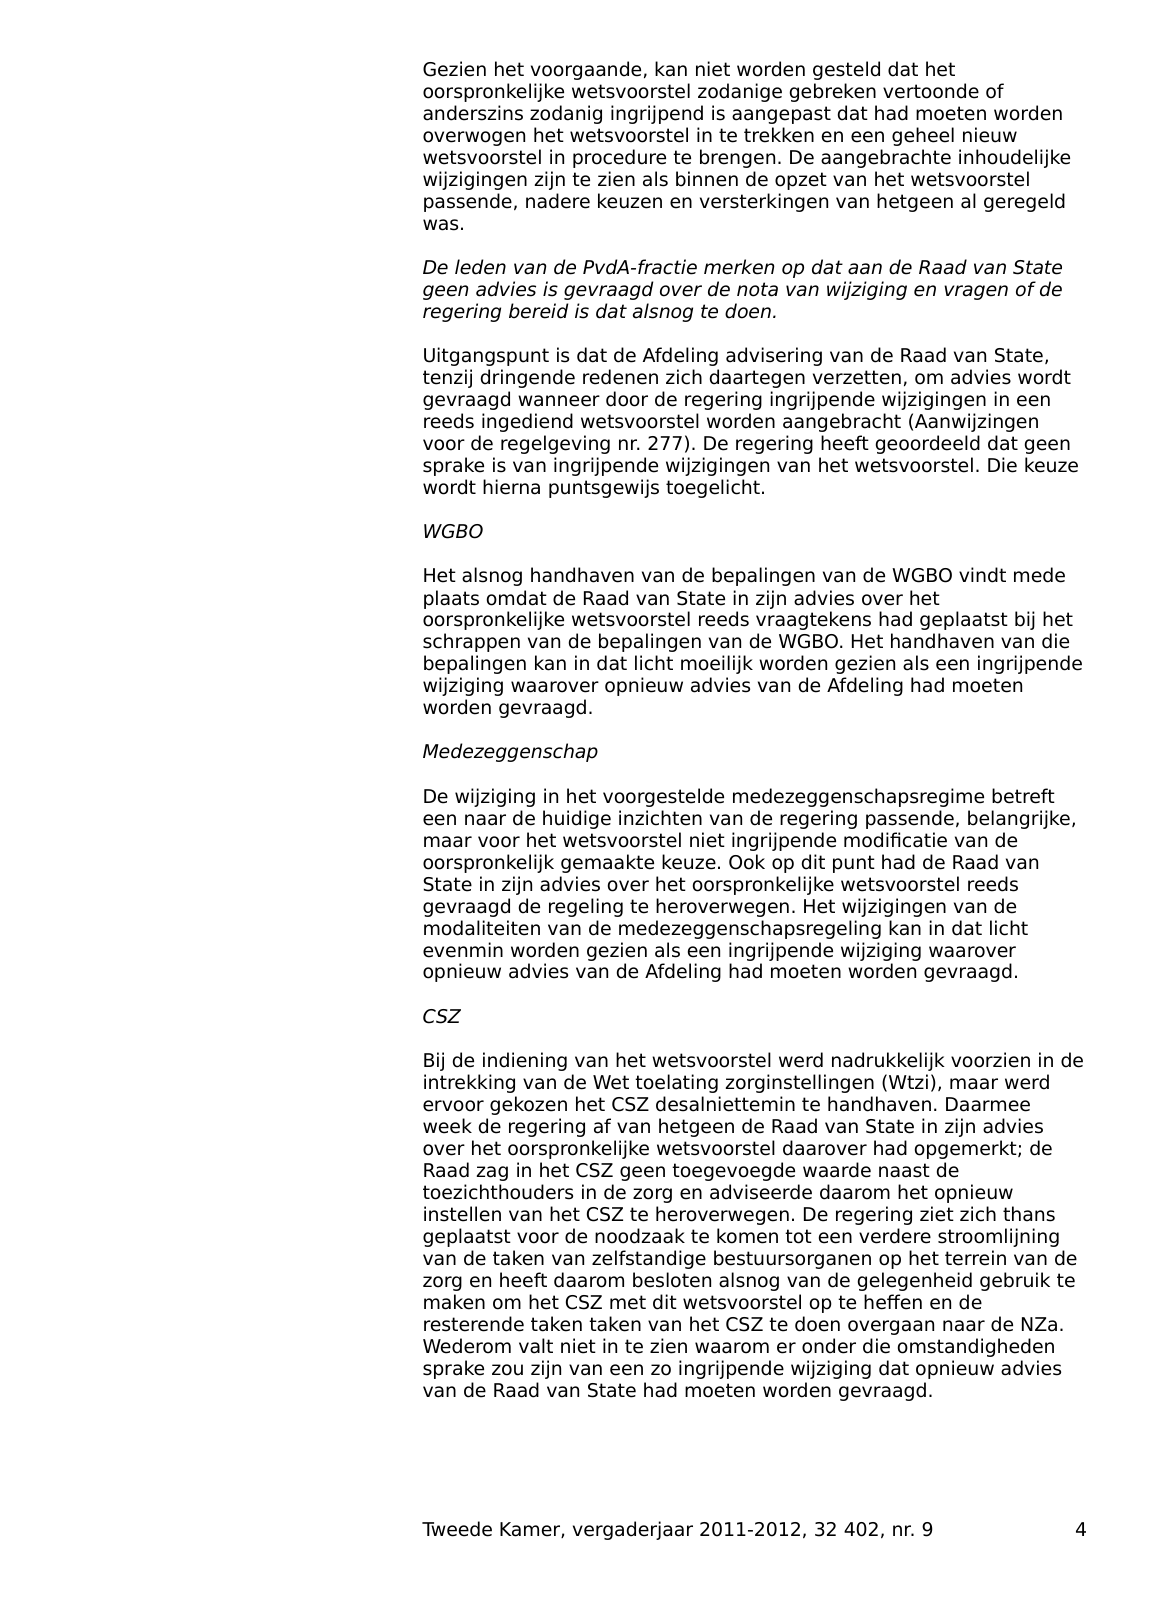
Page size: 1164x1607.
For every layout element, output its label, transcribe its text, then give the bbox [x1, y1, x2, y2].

text Bij de indiening van het wetsvoorstel werd nadrukkelijk voorzien in de intrekking van de Wet toelating zorginstellingen (Wtzi), maar werd ervoor gekozen het CSZ desalniettemin te handhaven. Daarmee week de regering af van hetgeen de Raad van State in zijn advies over het oorspronkelijke wetsvoorstel daarover had opgemerkt; de Raad zag in het CSZ geen toegevoegde waarde naast de toezichthouders in de zorg en adviseerde daarom het opnieuw instellen van het CSZ te heroverwegen. De regering ziet zich thans geplaatst voor de noodzaak te komen tot een verdere stroomlijning van de taken van zelfstandige bestuursorganen op het terrein van de zorg en heeft daarom besloten alsnog van de gelegenheid gebruik te maken om het CSZ met dit wetsvoorstel op te heffen en de resterende taken taken van het CSZ te doen overgaan naar de NZa. Wederom valt niet in te zien waarom er onder die omstandigheden sprake zou zijn van een zo ingrijpende wijziging dat opnieuw advies van de Raad van State had moeten worden gevraagd. [422, 1050, 1087, 1401]
subtitle Medezeggenschap [422, 741, 1087, 763]
text De leden van de PvdA-fractie merken op dat aan de Raad van State geen advies is gevraagd over de nota van wijziging en vragen of de regering bereid is dat alsnog te doen. [422, 257, 1087, 323]
subtitle CSZ [422, 1006, 1087, 1028]
text Uitgangspunt is dat de Afdeling advisering van de Raad van State, tenzij dringende redenen zich daartegen verzetten, om advies wordt gevraagd wanneer door de regering ingrijpende wijzigingen in een reeds ingediend wetsvoorstel worden aangebracht (Aanwijzingen voor de regelgeving nr. 277). De regering heeft geoordeeld dat geen sprake is van ingrijpende wijzigingen van het wetsvoorstel. Die keuze wordt hierna puntsgewijs toegelicht. [422, 345, 1087, 499]
text Gezien het voorgaande, kan niet worden gesteld dat het oorspronkelijke wetsvoorstel zodanige gebreken vertoonde of anderszins zodanig ingrijpend is aangepast dat had moeten worden overwogen het wetsvoorstel in te trekken en een geheel nieuw wetsvoorstel in procedure te brengen. De aangebrachte inhoudelijke wijzigingen zijn te zien als binnen de opzet van het wetsvoorstel passende, nadere keuzen en versterkingen van hetgeen al geregeld was. [422, 59, 1087, 235]
text Het alsnog handhaven van de bepalingen van de WGBO vindt mede plaats omdat de Raad van State in zijn advies over het oorspronkelijke wetsvoorstel reeds vraagtekens had geplaatst bij het schrappen van de bepalingen van de WGBO. Het handhaven van die bepalingen kan in dat licht moeilijk worden gezien als een ingrijpende wijziging waarover opnieuw advies van de Afdeling had moeten worden gevraagd. [422, 565, 1087, 719]
text De wijziging in het voorgestelde medezeggenschapsregime betreft een naar de huidige inzichten van de regering passende, belangrijke, maar voor het wetsvoorstel niet ingrijpende modificatie van de oorspronkelijk gemaakte keuze. Ook op dit punt had de Raad van State in zijn advies over het oorspronkelijke wetsvoorstel reeds gevraagd de regeling te heroverwegen. Het wijzigingen van de modaliteiten van de medezeggenschapsregeling kan in dat licht evenmin worden gezien als een ingrijpende wijziging waarover opnieuw advies van de Afdeling had moeten worden gevraagd. [422, 786, 1087, 983]
subtitle WGBO [422, 521, 1087, 543]
